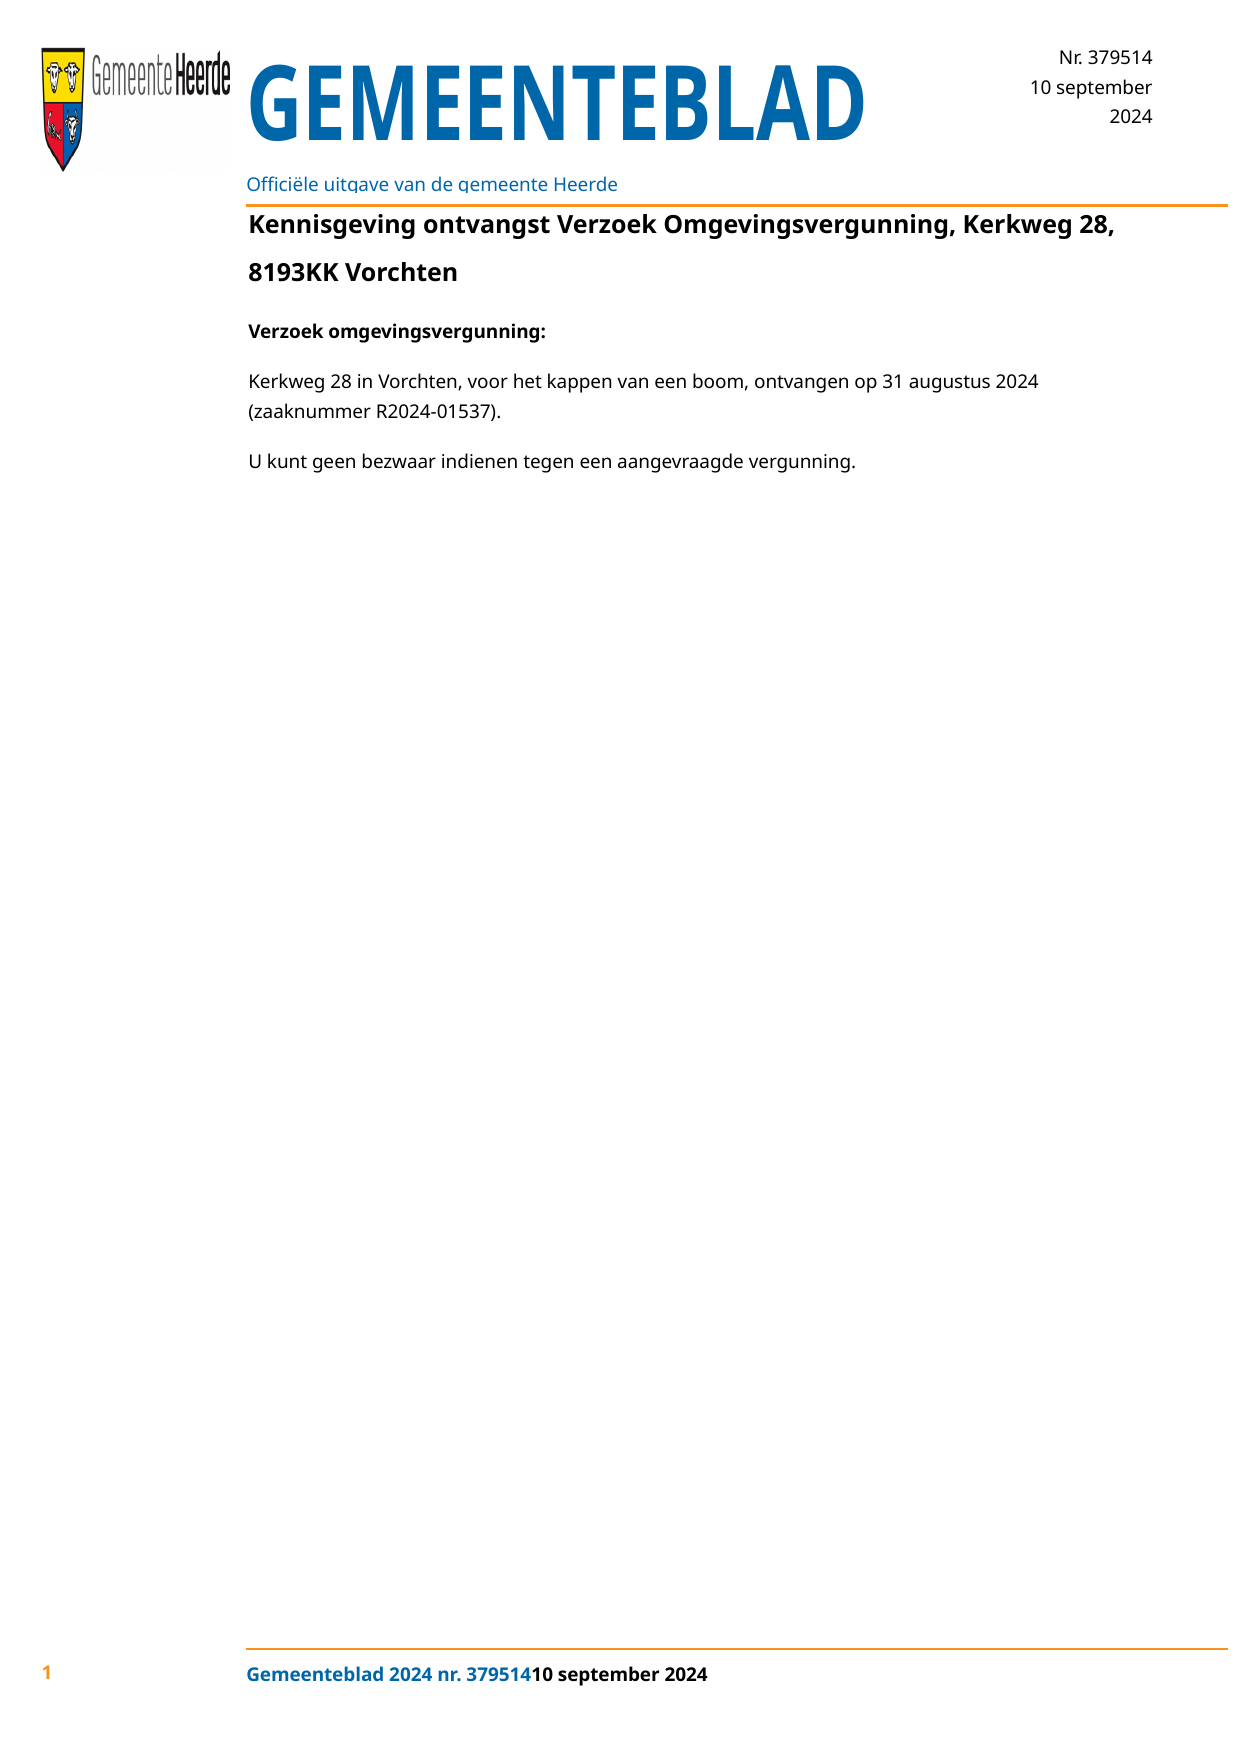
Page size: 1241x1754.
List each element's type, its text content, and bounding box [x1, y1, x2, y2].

text Kennisgeving ontvangst Verzoek Omgevingsvergunning, Kerkweg 28, 8193KK Vorchten [248, 207, 1152, 288]
text Verzoek omgevingsvergunning: [248, 318, 1152, 344]
text U kunt geen bezwaar indienen tegen een aangevraagde vergunning. [248, 448, 1152, 474]
text Kerkweg 28 in Vorchten, voor het kappen van een boom, ontvangen op 31 augustus 2024 (zaaknummer R2024-01537). [248, 368, 1152, 424]
picture [41, 47, 231, 172]
